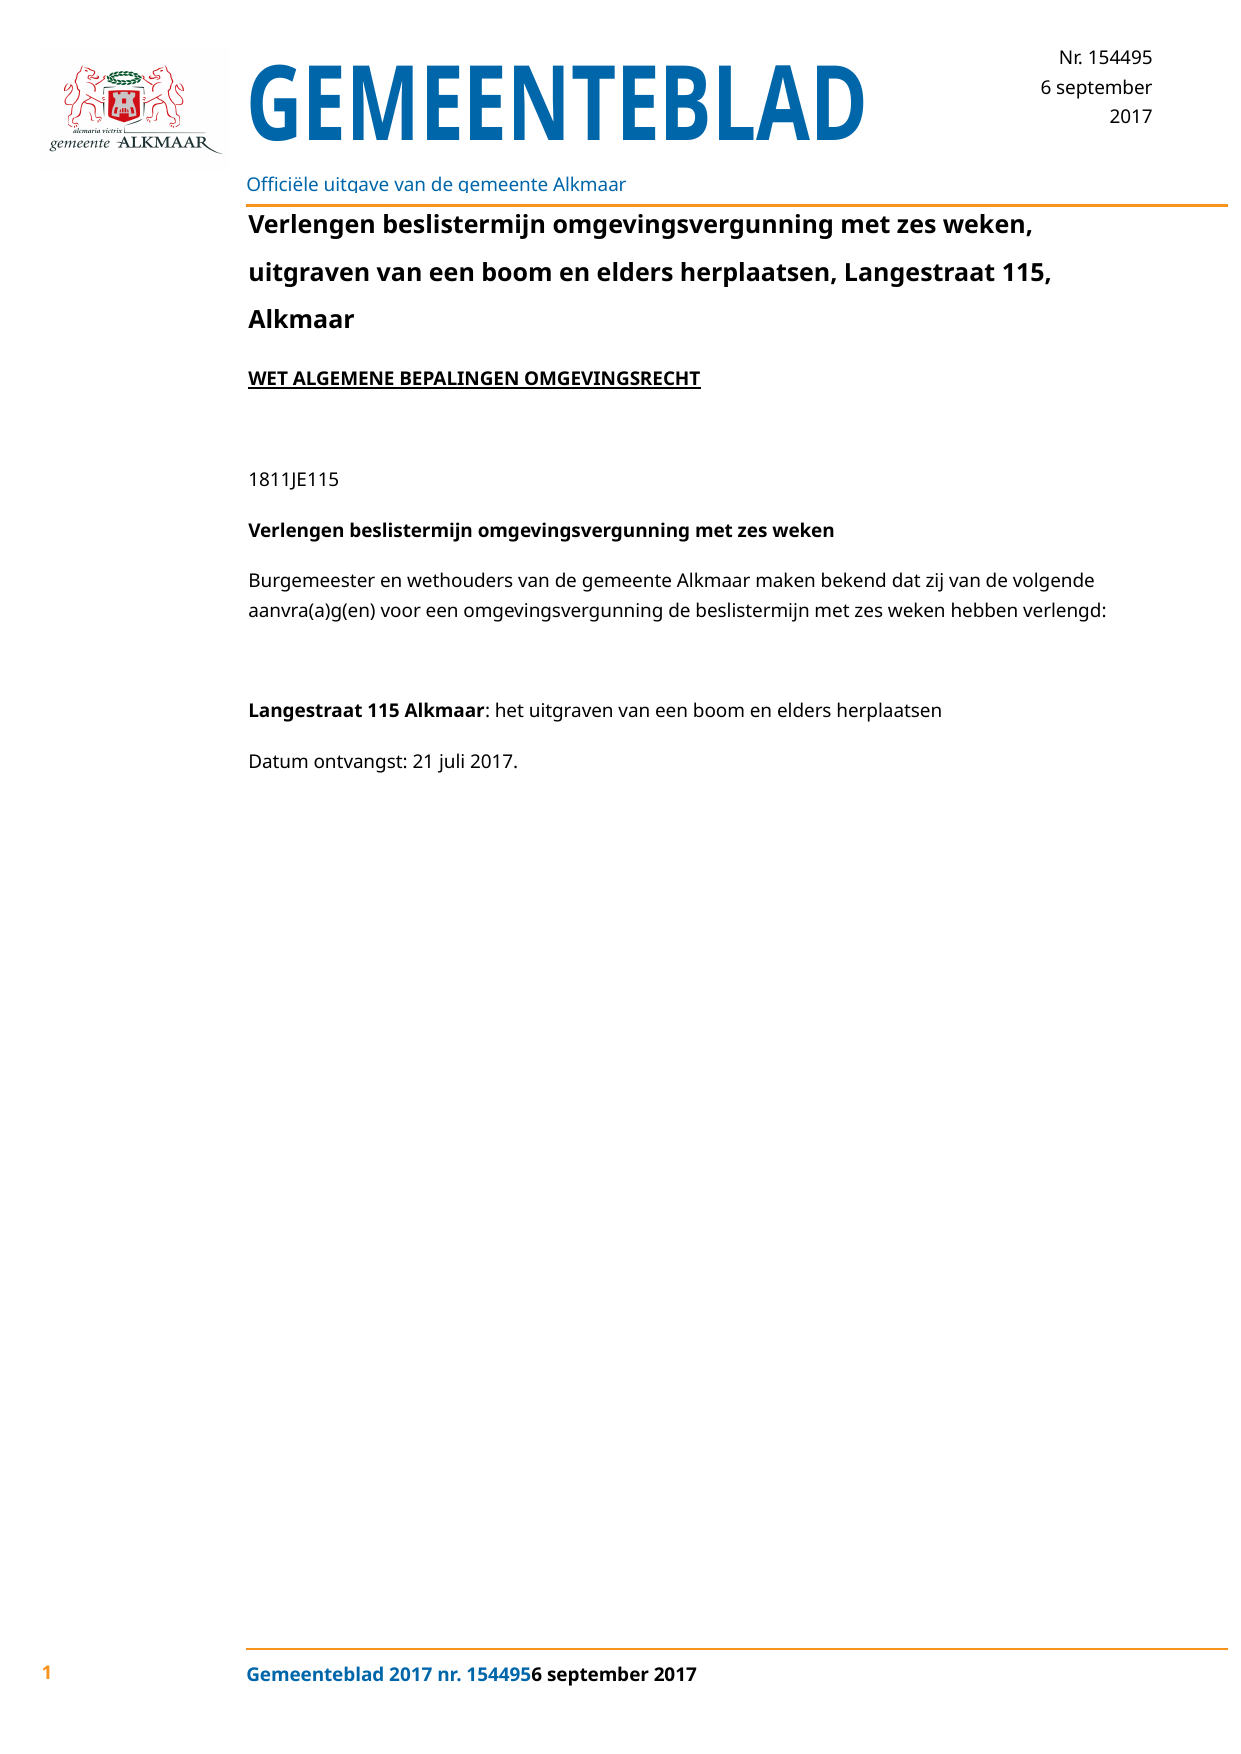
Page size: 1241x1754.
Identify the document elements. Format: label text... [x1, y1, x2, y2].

text Verlengen beslistermijn omgevingsvergunning met zes weken [248, 517, 1152, 542]
text Verlengen beslistermijn omgevingsvergunning met zes weken, uitgraven van een boom en elders herplaatsen, Langestraat 115, Alkmaar [248, 207, 1152, 336]
text Datum ontvangst: 21 juli 2017. [248, 748, 1152, 774]
text Langestraat 115 Alkmaar: het uitgraven van een boom en elders herplaatsen [248, 698, 1152, 723]
text 1811JE115 [248, 466, 1152, 492]
picture [41, 47, 231, 172]
text Burgemeester en wethouders van de gemeente Alkmaar maken bekend dat zij van de volgende aanvra(a)g(en) voor een omgevingsvergunning de beslistermijn met zes weken hebben verlengd: [248, 567, 1152, 622]
text WET ALGEMENE BEPALINGEN OMGEVINGSRECHT [248, 366, 1152, 391]
